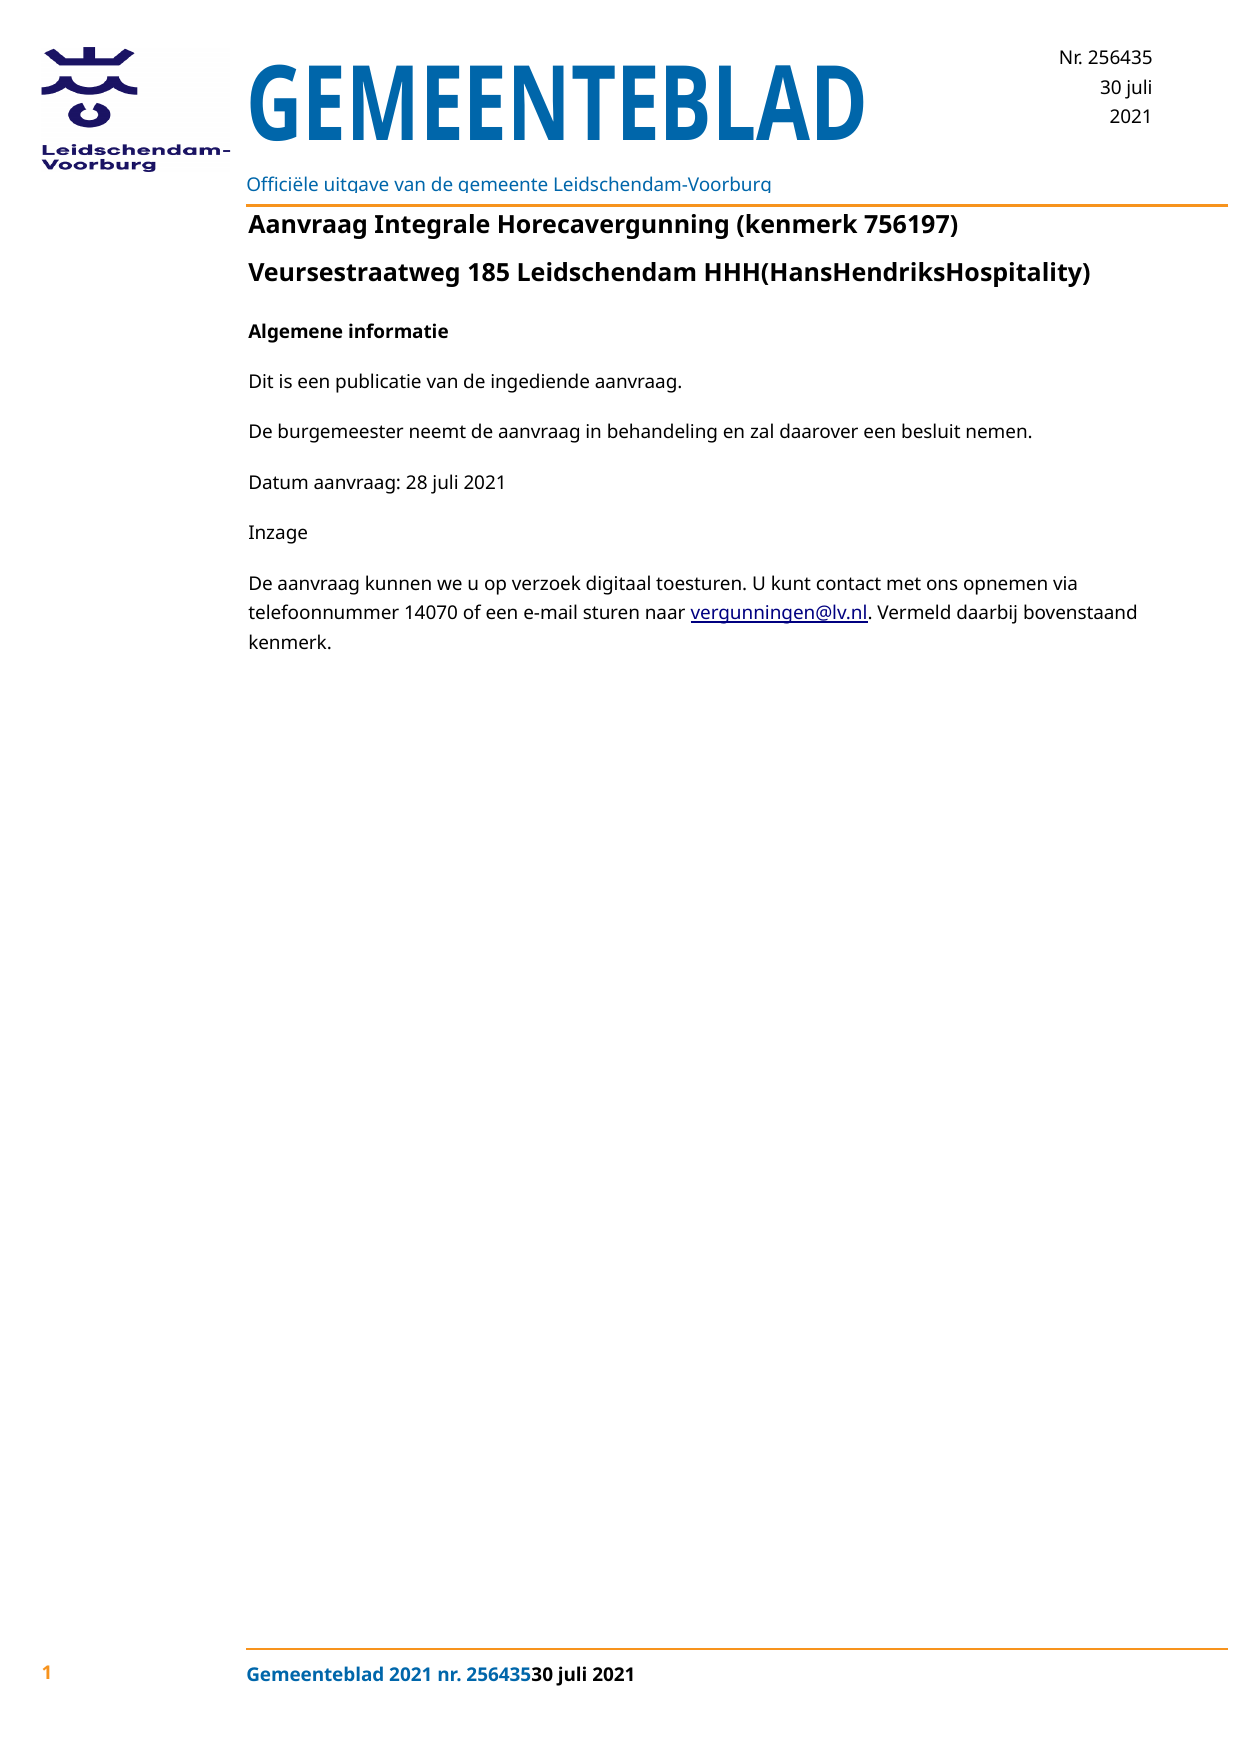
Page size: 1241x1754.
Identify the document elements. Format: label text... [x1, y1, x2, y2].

text De burgemeester neemt de aanvraag in behandeling en zal daarover een besluit nemen. [248, 419, 1152, 444]
text Dit is een publicatie van de ingediende aanvraag. [248, 368, 1152, 394]
text Algemene informatie [248, 318, 1152, 344]
text De aanvraag kunnen we u op verzoek digitaal toesturen. U kunt contact met ons opnemen via telefoonnummer 14070 of een e-mail sturen naar vergunningen@lv.nl. Vermeld daarbij bovenstaand kenmerk. [248, 570, 1152, 655]
text Inzage [248, 519, 1152, 545]
text Aanvraag Integrale Horecavergunning (kenmerk 756197) Veursestraatweg 185 Leidschendam HHH(HansHendriksHospitality) [248, 207, 1152, 288]
text Datum aanvraag: 28 juli 2021 [248, 469, 1152, 495]
picture [41, 47, 231, 172]
